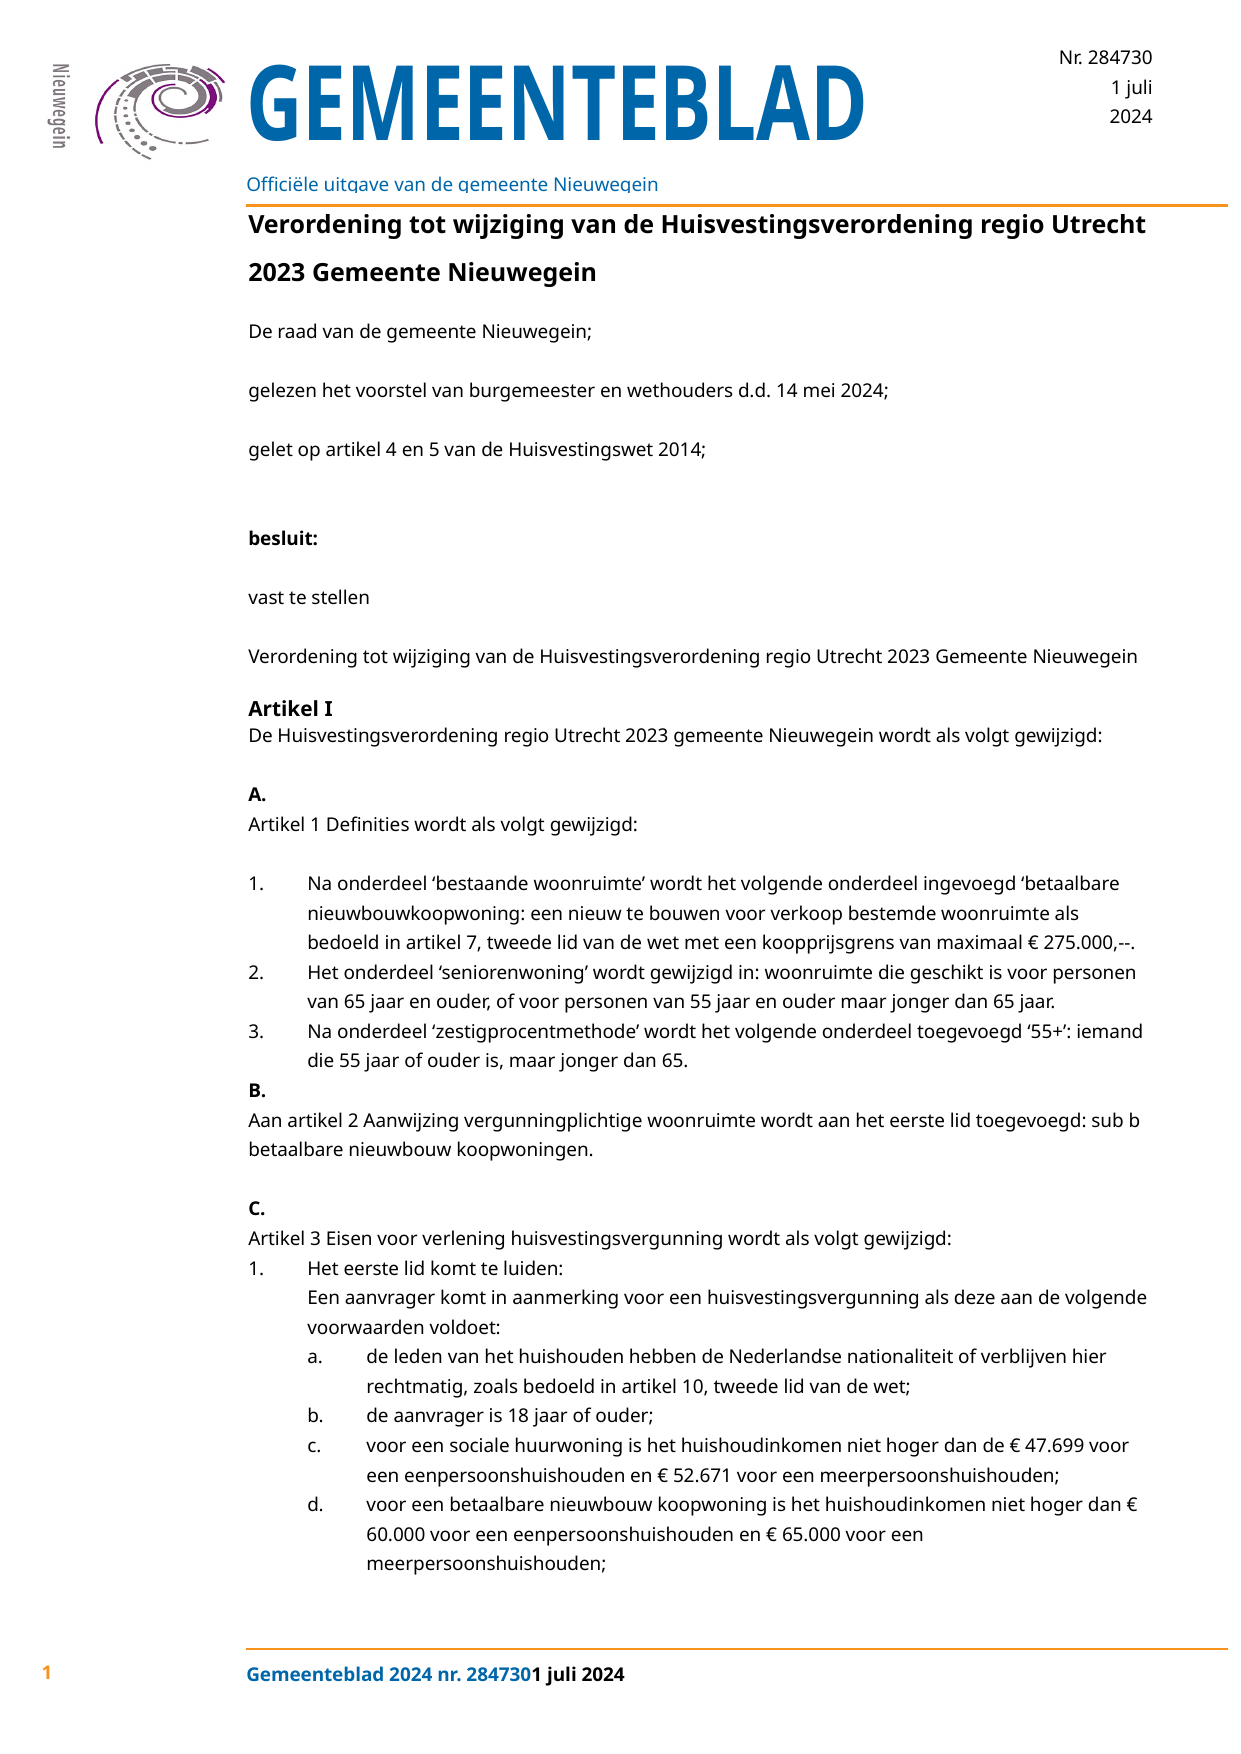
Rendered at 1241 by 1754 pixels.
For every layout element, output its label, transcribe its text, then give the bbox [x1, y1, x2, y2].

text C. [248, 1196, 1152, 1221]
text A. [248, 781, 1152, 807]
list Na onderdeel ‘bestaande woonruimte’ wordt het volgende onderdeel ingevoegd ‘betaalbare nieuwbouwkoopwoning: een nieuw te bouwen voor verkoop bestemde woonruimte als bedoeld in artikel 7, tweede lid van de wet met een koopprijsgrens van maximaal € 275.000,--. [248, 870, 1152, 955]
list voor een sociale huurwoning is het huishoudinkomen niet hoger dan de € 47.699 voor een eenpersoonshuishouden en € 52.671 voor een meerpersoonshuishouden; [307, 1432, 1152, 1487]
text De raad van de gemeente Nieuwegein; [248, 318, 1152, 344]
text vast te stellen [248, 584, 1152, 610]
list Een aanvrager komt in aanmerking voor een huisvestingsvergunning als deze aan de volgende voorwaarden voldoet: [248, 1284, 1152, 1339]
text Verordening tot wijziging van de Huisvestingsverordening regio Utrecht 2023 Gemeente Nieuwegein [248, 643, 1152, 669]
text gelezen het voorstel van burgemeester en wethouders d.d. 14 mei 2024; [248, 377, 1152, 403]
text Artikel 1 Definities wordt als volgt gewijzigd: [248, 811, 1152, 837]
list Het eerste lid komt te luiden: [248, 1255, 1152, 1280]
picture [41, 47, 231, 172]
text Artikel I [248, 694, 1152, 722]
text B. [248, 1077, 1152, 1103]
list Na onderdeel ‘zestigprocentmethode’ wordt het volgende onderdeel toegevoegd ‘55+’: iemand die 55 jaar of ouder is, maar jonger dan 65. [248, 1018, 1152, 1073]
text gelet op artikel 4 en 5 van de Huisvestingswet 2014; [248, 436, 1152, 462]
list voor een betaalbare nieuwbouw koopwoning is het huishoudinkomen niet hoger dan € 60.000 voor een eenpersoonshuishouden en € 65.000 voor een meerpersoonshuishouden; [307, 1491, 1152, 1576]
list de leden van het huishouden hebben de Nederlandse nationaliteit of verblijven hier rechtmatig, zoals bedoeld in artikel 10, tweede lid van de wet; [307, 1343, 1152, 1399]
text Verordening tot wijziging van de Huisvestingsverordening regio Utrecht 2023 Gemeente Nieuwegein [248, 207, 1152, 288]
text De Huisvestingsverordening regio Utrecht 2023 gemeente Nieuwegein wordt als volgt gewijzigd: [248, 722, 1152, 748]
list de aanvrager is 18 jaar of ouder; [307, 1403, 1152, 1428]
text Artikel 3 Eisen voor verlening huisvestingsvergunning wordt als volgt gewijzigd: [248, 1225, 1152, 1251]
text Aan artikel 2 Aanwijzing vergunningplichtige woonruimte wordt aan het eerste lid toegevoegd: sub b betaalbare nieuwbouw koopwoningen. [248, 1107, 1152, 1162]
text besluit: [248, 525, 1152, 551]
list Het onderdeel ‘seniorenwoning’ wordt gewijzigd in: woonruimte die geschikt is voor personen van 65 jaar en ouder, of voor personen van 55 jaar en ouder maar jonger dan 65 jaar. [248, 959, 1152, 1014]
